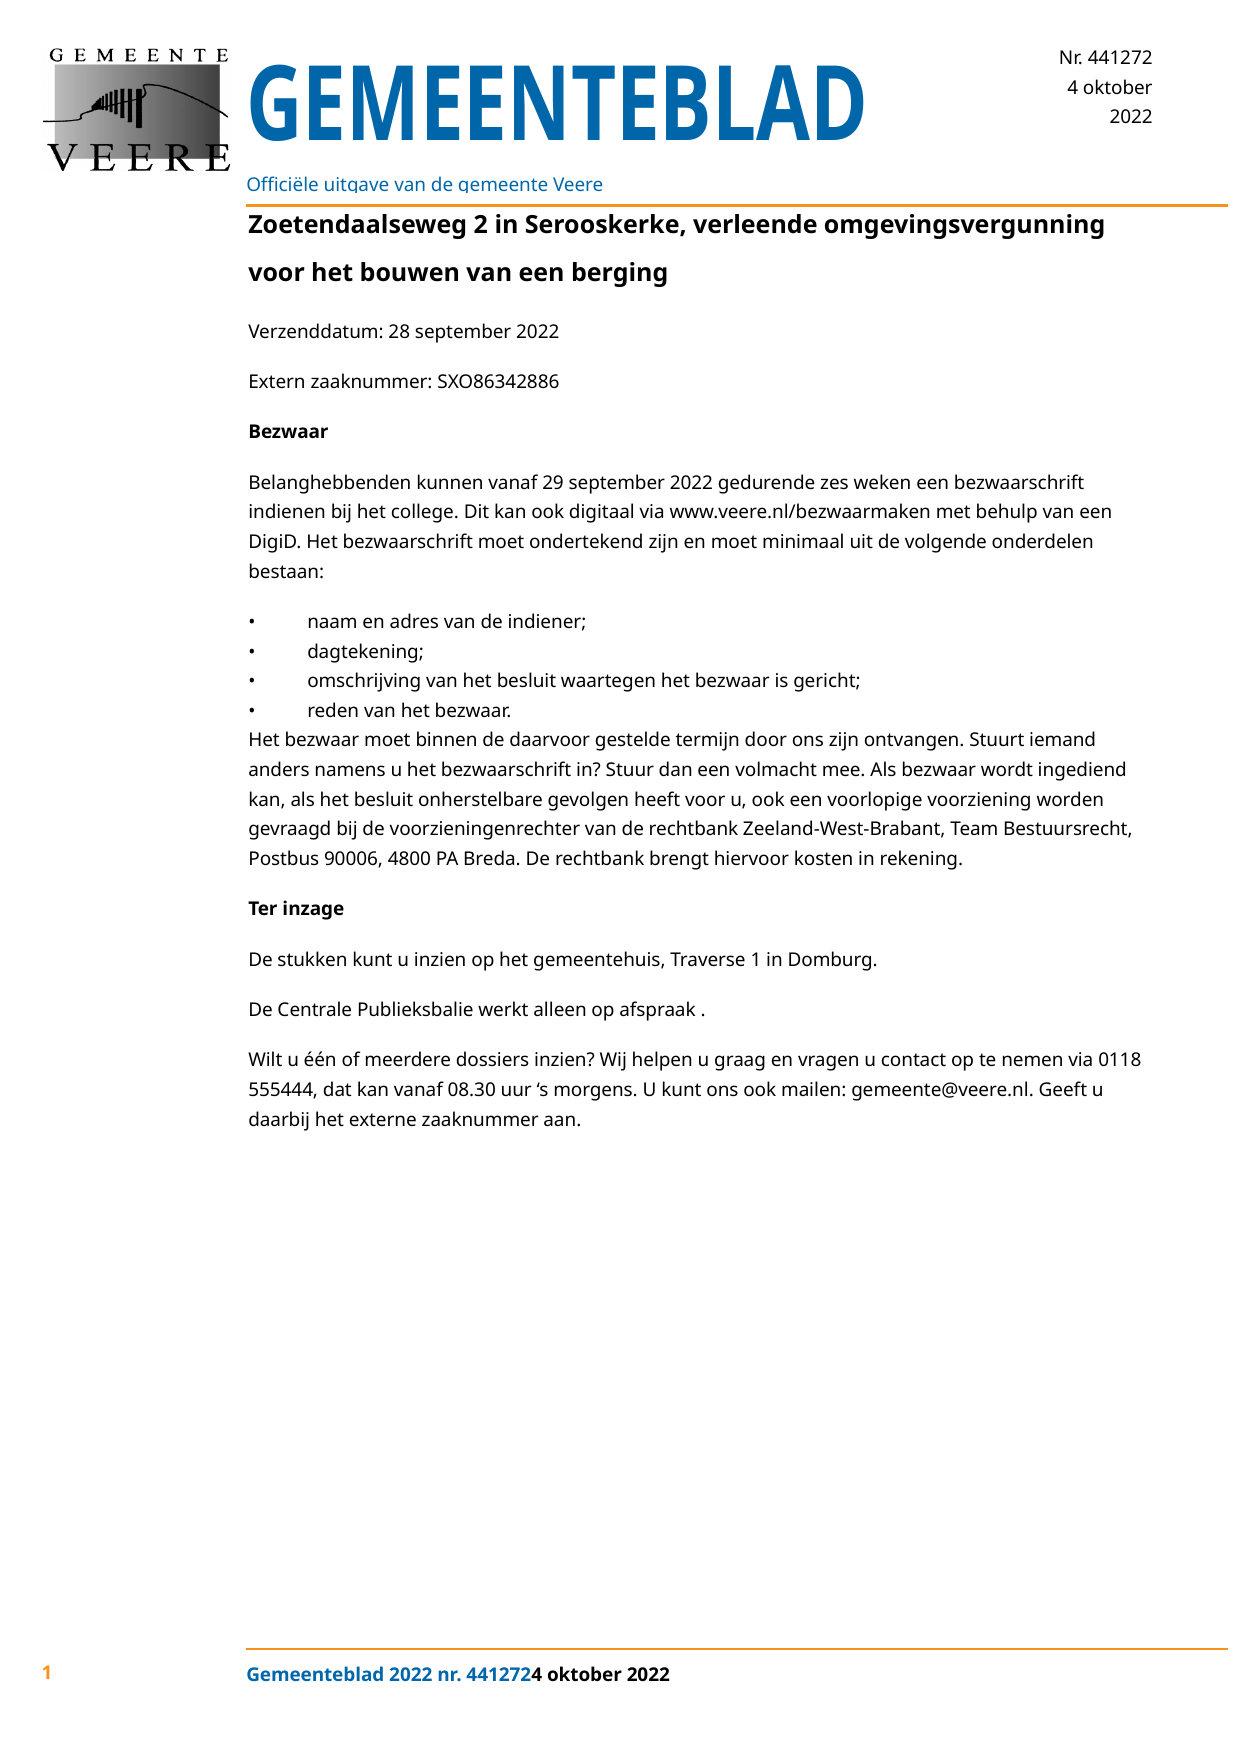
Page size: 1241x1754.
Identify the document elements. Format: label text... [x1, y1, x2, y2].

text De Centrale Publieksbalie werkt alleen op afspraak . [248, 996, 1152, 1022]
list omschrijving van het besluit waartegen het bezwaar is gericht; [248, 667, 1152, 693]
text Wilt u één of meerdere dossiers inzien? Wij helpen u graag en vragen u contact op te nemen via 0118 555444, dat kan vanaf 08.30 uur ‘s morgens. U kunt ons ook mailen: gemeente@veere.nl. Geeft u daarbij het externe zaaknummer aan. [248, 1047, 1152, 1132]
text Belanghebbenden kunnen vanaf 29 september 2022 gedurende zes weken een bezwaarschrift indienen bij het college. Dit kan ook digitaal via www.veere.nl/bezwaarmaken met behulp van een DigiD. Het bezwaarschrift moet ondertekend zijn en moet minimaal uit de volgende onderdelen bestaan: [248, 469, 1152, 584]
text Verzenddatum: 28 september 2022 [248, 318, 1152, 344]
list naam en adres van de indiener; [248, 608, 1152, 634]
list reden van het bezwaar. [248, 697, 1152, 723]
text Extern zaaknummer: SXO86342886 [248, 368, 1152, 394]
text De stukken kunt u inzien op het gemeentehuis, Traverse 1 in Domburg. [248, 946, 1152, 972]
picture [41, 47, 231, 172]
text Zoetendaalseweg 2 in Serooskerke, verleende omgevingsvergunning voor het bouwen van een berging [248, 207, 1152, 288]
text Bezwaar [248, 419, 1152, 444]
text Het bezwaar moet binnen de daarvoor gestelde termijn door ons zijn ontvangen. Stuurt iemand anders namens u het bezwaarschrift in? Stuur dan een volmacht mee. Als bezwaar wordt ingediend kan, als het besluit onherstelbare gevolgen heeft voor u, ook een voorlopige voorziening worden gevraagd bij de voorzieningenrechter van de rechtbank Zeeland-West-Brabant, Team Bestuursrecht, Postbus 90006, 4800 PA Breda. De rechtbank brengt hiervoor kosten in rekening. [248, 727, 1152, 871]
list dagtekening; [248, 638, 1152, 664]
text Ter inzage [248, 895, 1152, 921]
